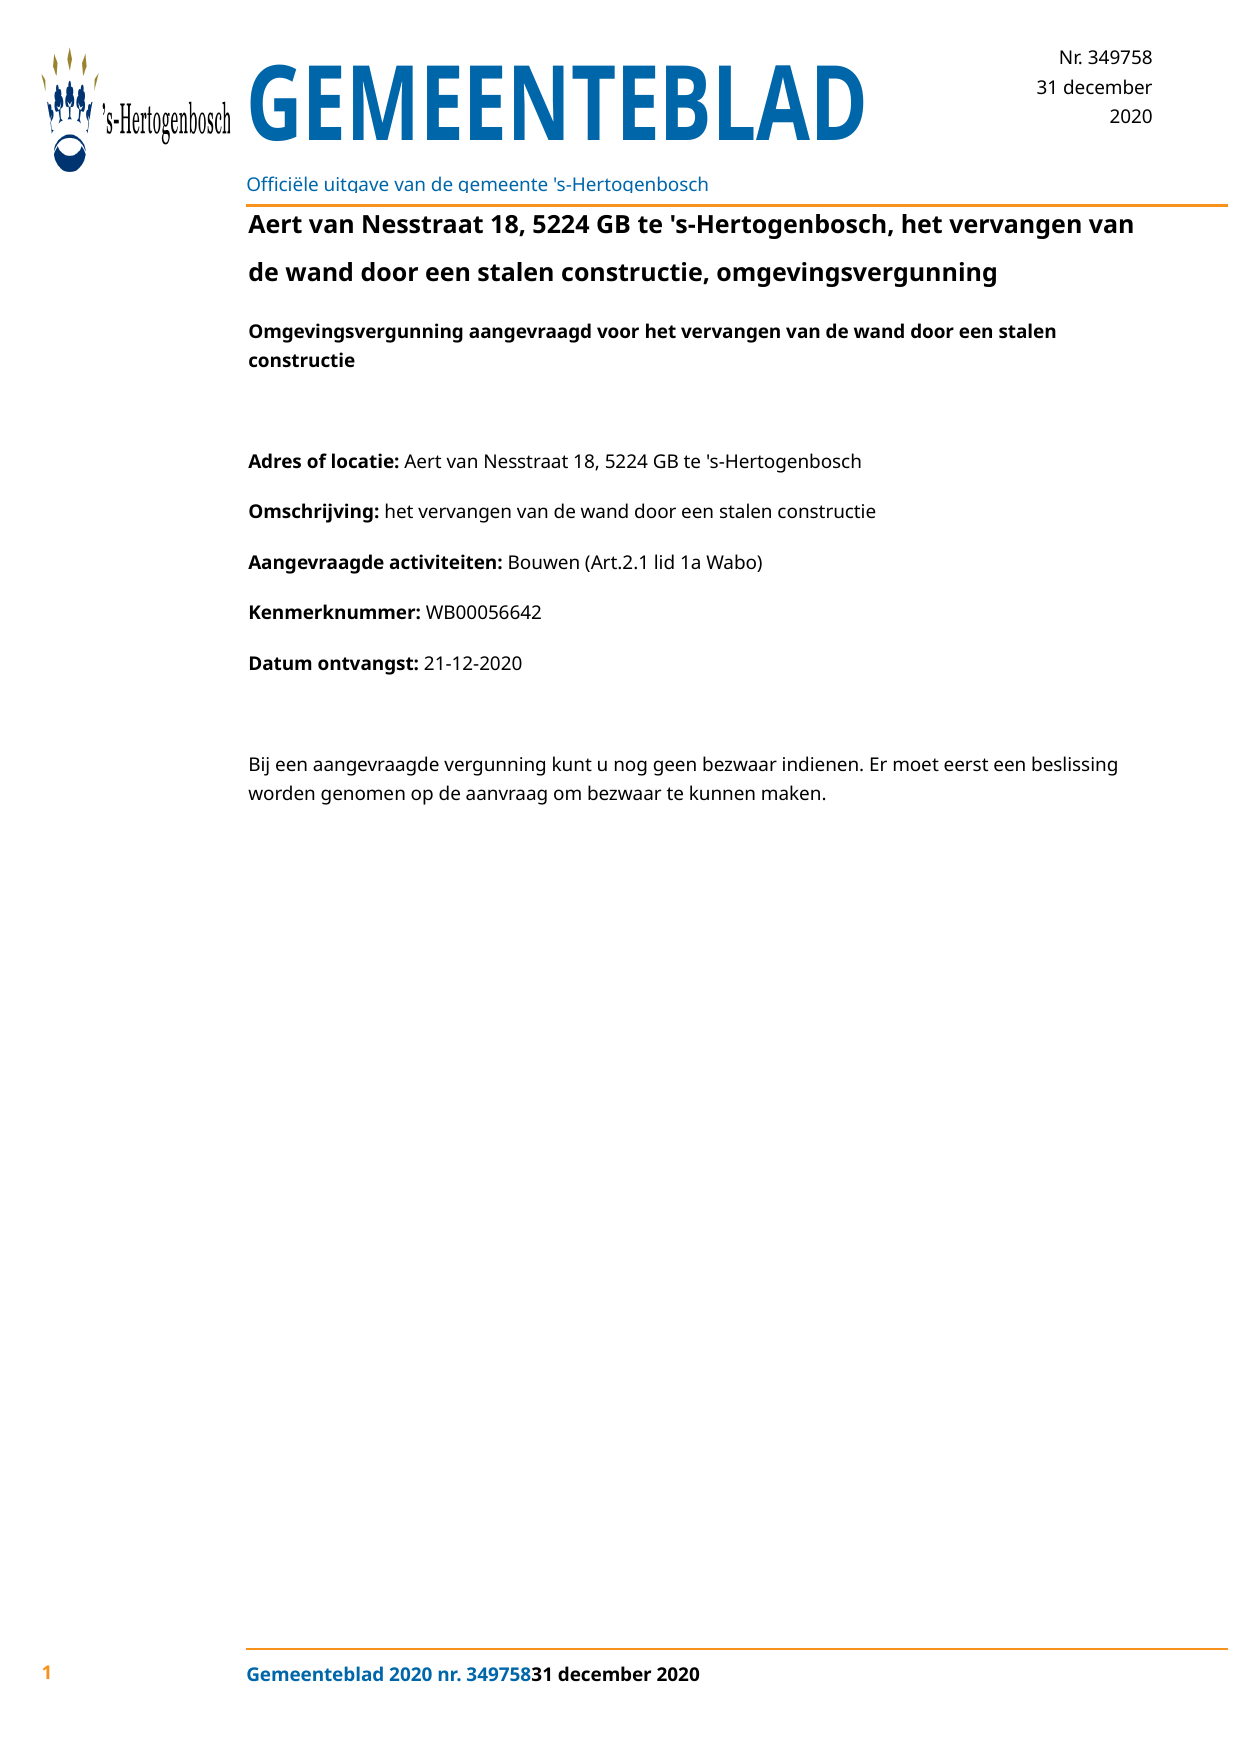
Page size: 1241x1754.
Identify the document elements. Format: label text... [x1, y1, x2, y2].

picture [41, 47, 231, 172]
text Kenmerknummer: WB00056642 [248, 599, 1152, 625]
text Omgevingsvergunning aangevraagd voor het vervangen van de wand door een stalen constructie [248, 318, 1152, 373]
text Omschrijving: het vervangen van de wand door een stalen constructie [248, 499, 1152, 524]
text Bij een aangevraagde vergunning kunt u nog geen bezwaar indienen. Er moet eerst een beslissing worden genomen op de aanvraag om bezwaar te kunnen maken. [248, 751, 1152, 806]
text Aangevraagde activiteiten: Bouwen (Art.2.1 lid 1a Wabo) [248, 549, 1152, 575]
text Adres of locatie: Aert van Nesstraat 18, 5224 GB te 's-Hertogenbosch [248, 448, 1152, 474]
text Aert van Nesstraat 18, 5224 GB te 's-Hertogenbosch, het vervangen van de wand door een stalen constructie, omgevingsvergunning [248, 207, 1152, 288]
text Datum ontvangst: 21-12-2020 [248, 650, 1152, 676]
